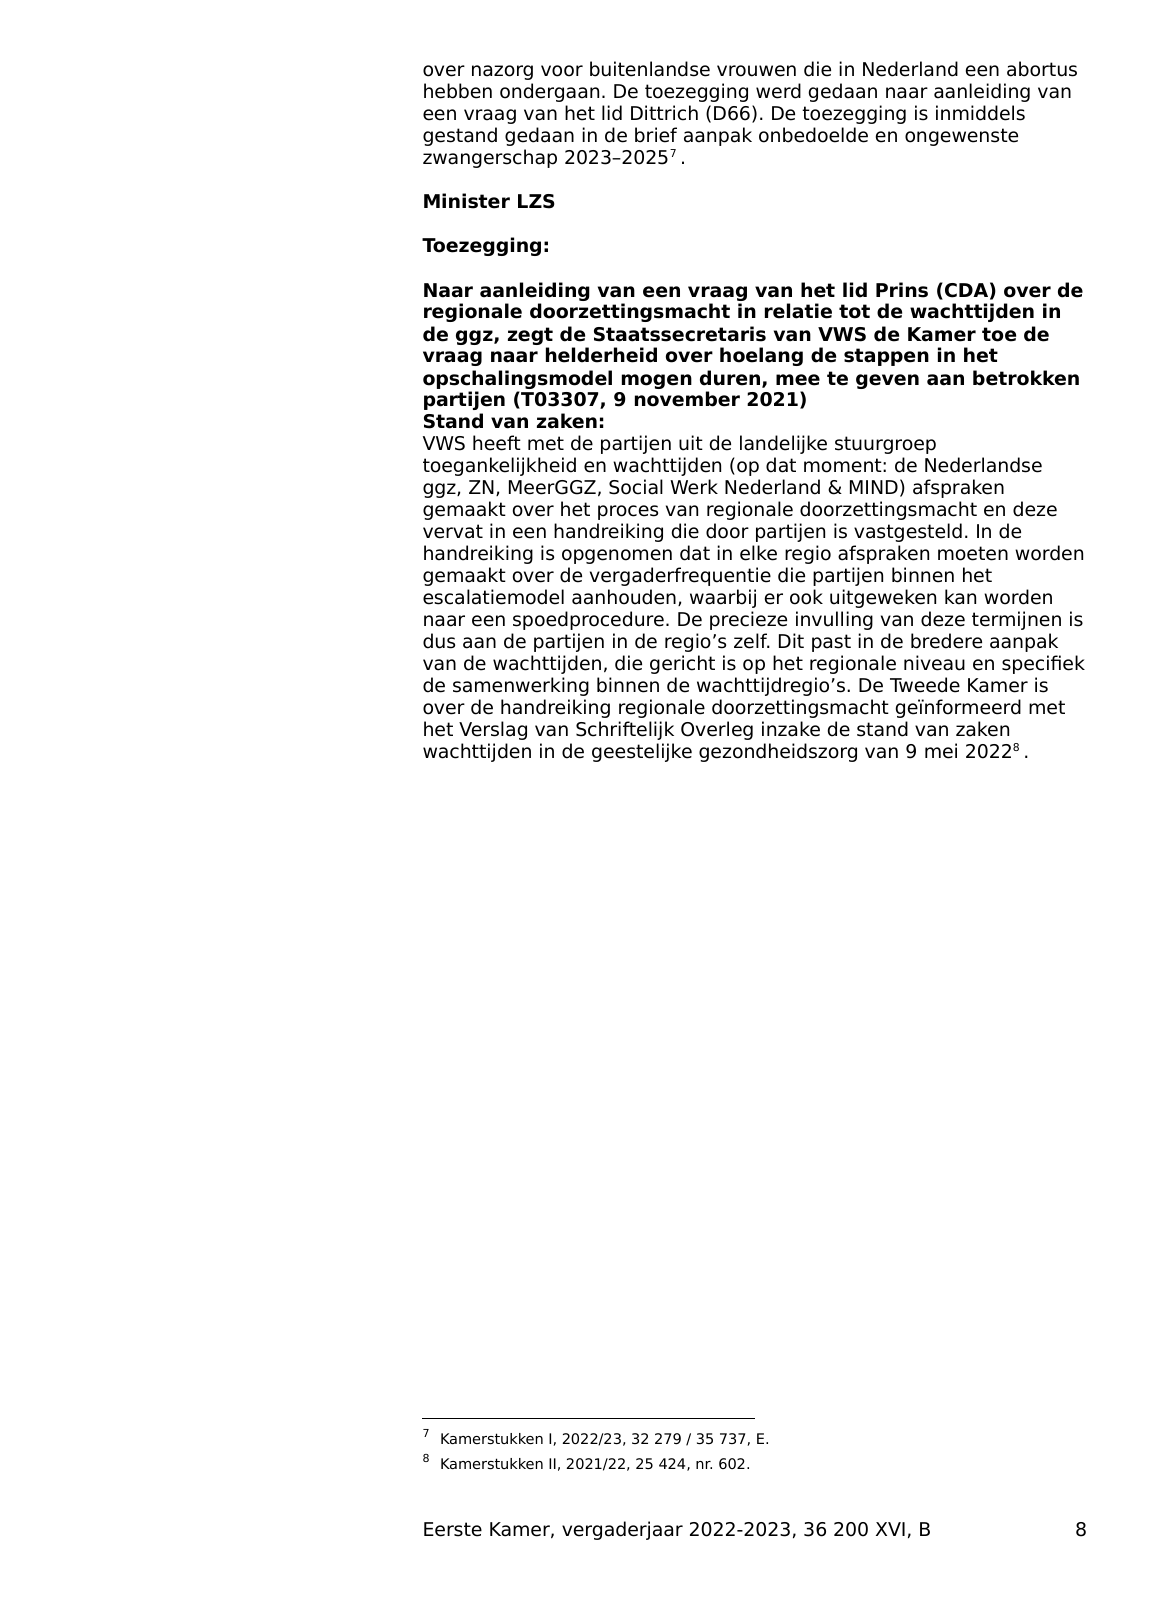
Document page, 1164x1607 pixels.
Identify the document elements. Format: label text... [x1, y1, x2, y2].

text Kamerstukken II, 2021/22, 25 424, nr. 602. [422, 1452, 1087, 1474]
text Stand van zaken: [422, 411, 1087, 433]
subtitle Minister LZS [422, 191, 1087, 213]
subtitle Toezegging: [422, 235, 1087, 257]
text Naar aanleiding van een vraag van het lid Prins (CDA) over de regionale doorzettingsmacht in relatie tot de wachttijden in de ggz, zegt de Staatssecretaris van VWS de Kamer toe de vraag naar helderheid over hoelang de stappen in het opschalingsmodel mogen duren, mee te geven aan betrokken partijen (T03307, 9 november 2021) [422, 279, 1087, 411]
text over nazorg voor buitenlandse vrouwen die in Nederland een abortus hebben ondergaan. De toezegging werd gedaan naar aanleiding van een vraag van het lid Dittrich (D66). De toezegging is inmiddels gestand gedaan in de brief aanpak onbedoelde en ongewenste zwangerschap 2023–2025. [422, 59, 1087, 169]
text VWS heeft met de partijen uit de landelijke stuurgroep toegankelijkheid en wachttijden (op dat moment: de Nederlandse ggz, ZN, MeerGGZ, Social Werk Nederland & MIND) afspraken gemaakt over het proces van regionale doorzettingsmacht en deze vervat in een handreiking die door partijen is vastgesteld. In de handreiking is opgenomen dat in elke regio afspraken moeten worden gemaakt over de vergaderfrequentie die partijen binnen het escalatiemodel aanhouden, waarbij er ook uitgeweken kan worden naar een spoedprocedure. De precieze invulling van deze termijnen is dus aan de partijen in de regio’s zelf. Dit past in de bredere aanpak van de wachttijden, die gericht is op het regionale niveau en specifiek de samenwerking binnen de wachttijdregio’s. De Tweede Kamer is over de handreiking regionale doorzettingsmacht geïnformeerd met het Verslag van Schriftelijk Overleg inzake de stand van zaken wachttijden in de geestelijke gezondheidszorg van 9 mei 2022. [422, 433, 1087, 763]
text Kamerstukken I, 2022/23, 32 279 / 35 737, E. [422, 1427, 1087, 1449]
